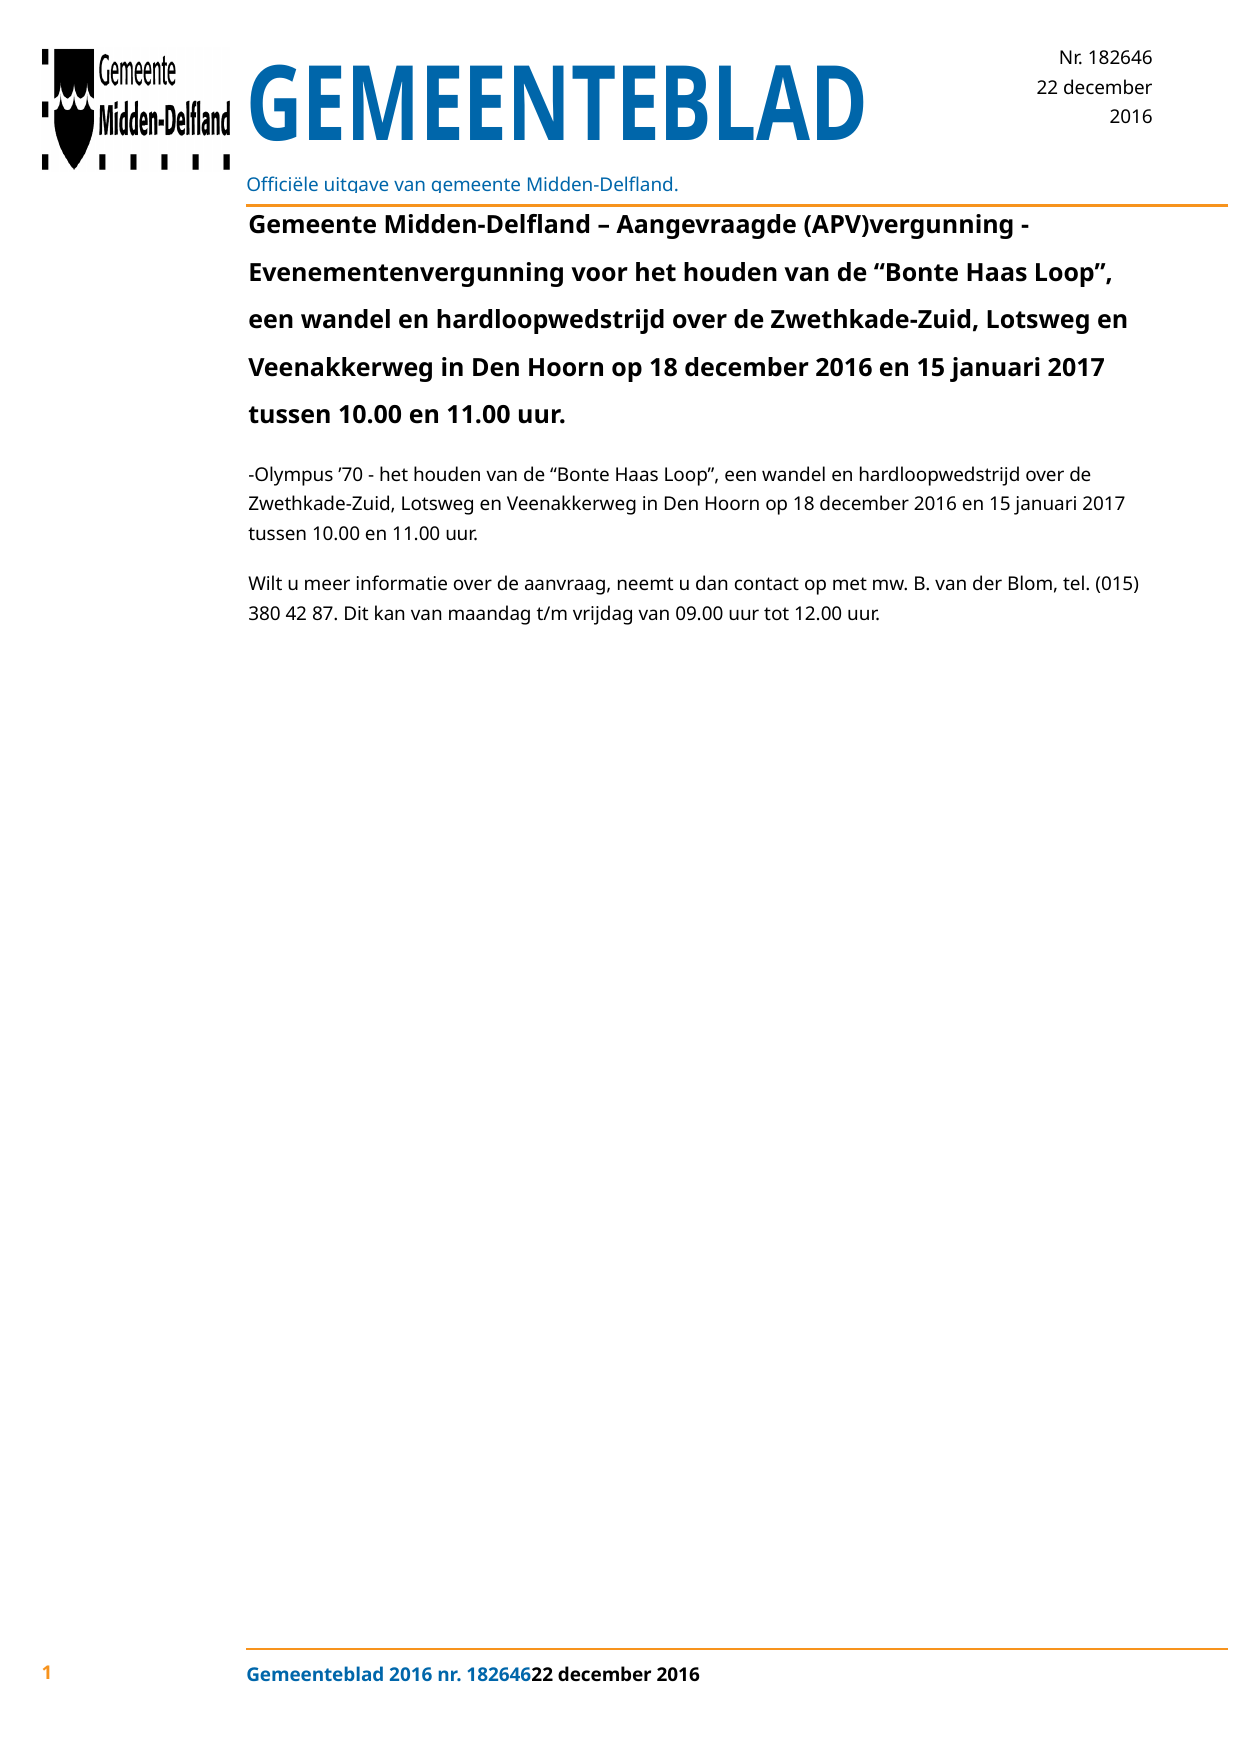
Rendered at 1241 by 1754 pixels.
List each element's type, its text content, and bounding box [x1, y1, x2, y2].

picture [41, 47, 231, 172]
text -Olympus ’70 - het houden van de “Bonte Haas Loop”, een wandel en hardloopwedstrijd over de Zwethkade-Zuid, Lotsweg en Veenakkerweg in Den Hoorn op 18 december 2016 en 15 januari 2017 tussen 10.00 en 11.00 uur. [248, 461, 1152, 546]
text Gemeente Midden-Delfland – Aangevraagde (APV)vergunning - Evenementenvergunning voor het houden van de “Bonte Haas Loop”, een wandel en hardloopwedstrijd over de Zwethkade-Zuid, Lotsweg en Veenakkerweg in Den Hoorn op 18 december 2016 en 15 januari 2017 tussen 10.00 en 11.00 uur. [248, 207, 1152, 431]
text Wilt u meer informatie over de aanvraag, neemt u dan contact op met mw. B. van der Blom, tel. (015) 380 42 87. Dit kan van maandag t/m vrijdag van 09.00 uur tot 12.00 uur. [248, 570, 1152, 626]
